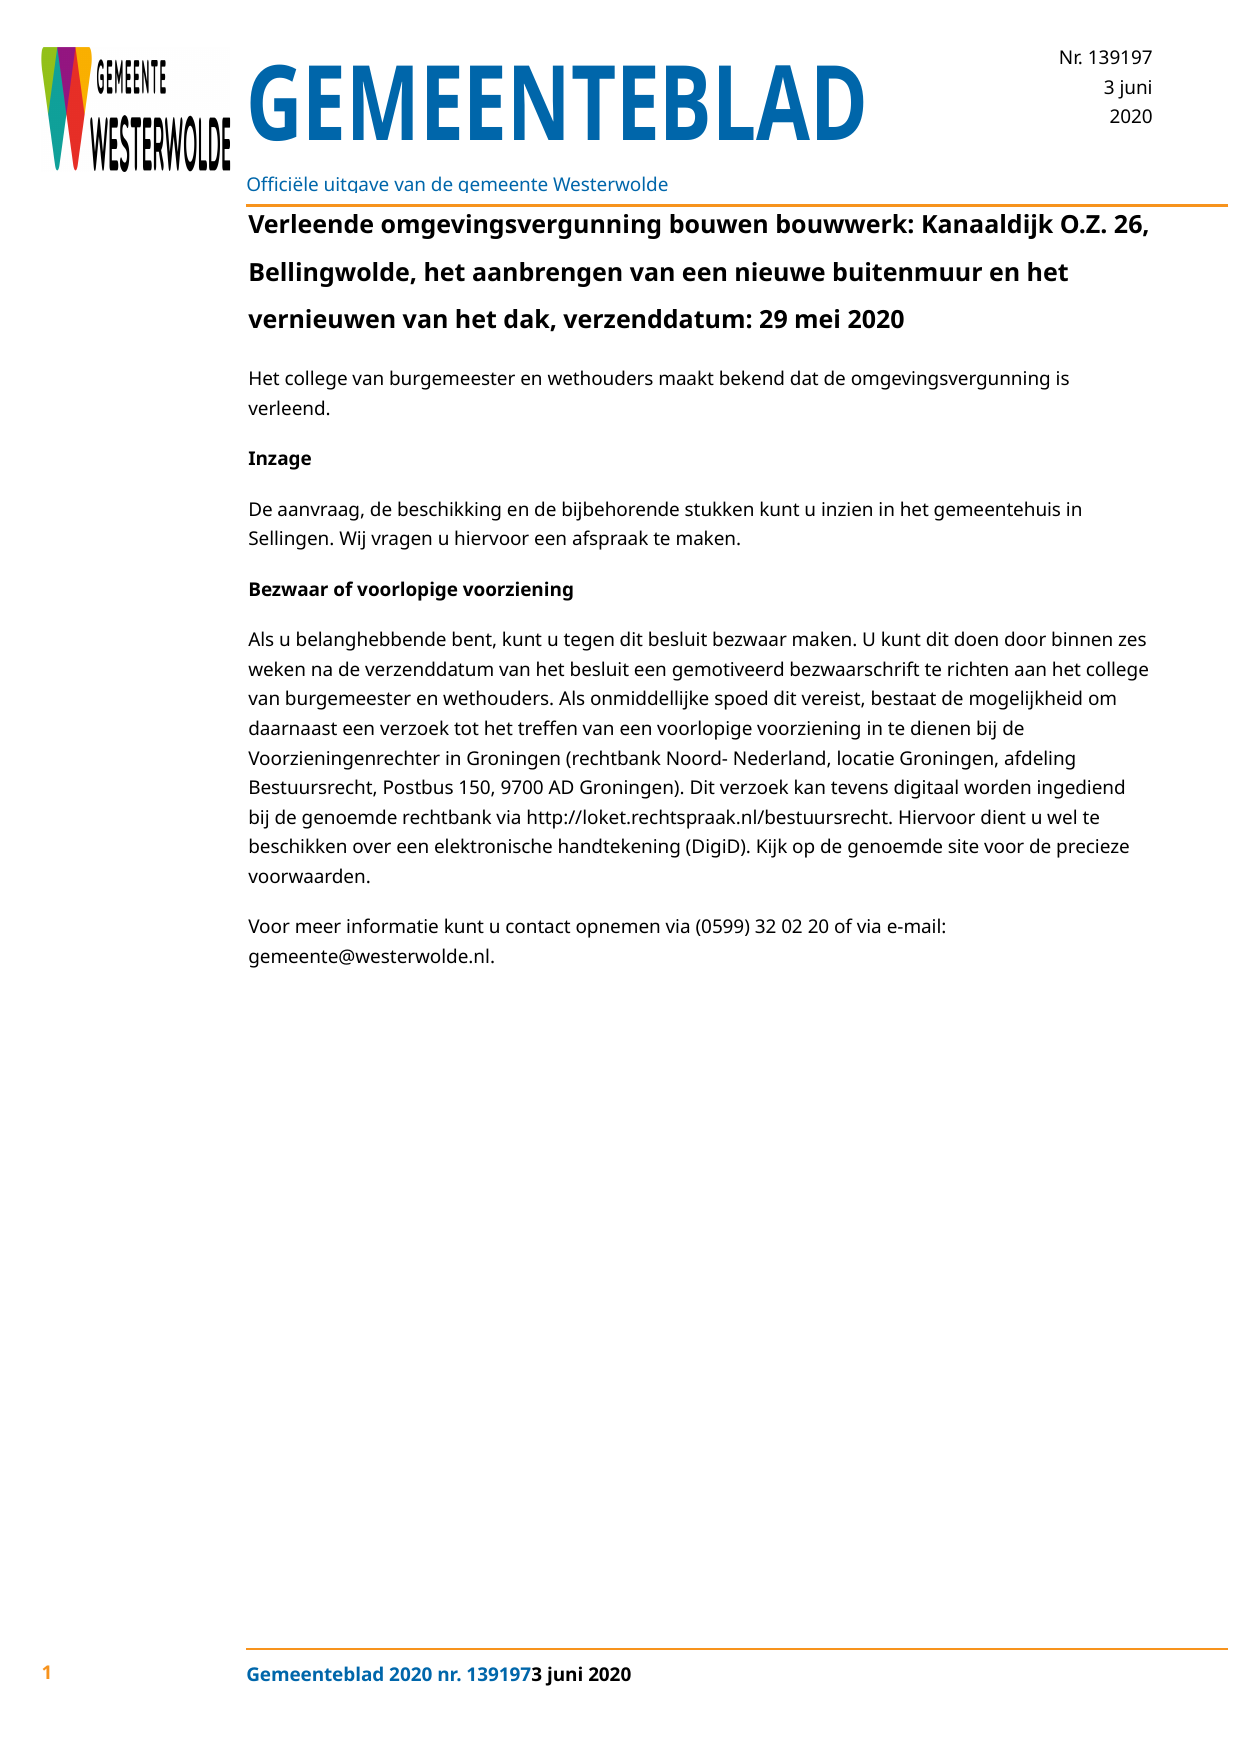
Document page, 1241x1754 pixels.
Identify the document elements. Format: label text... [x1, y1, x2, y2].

text Voor meer informatie kunt u contact opnemen via (0599) 32 02 20 of via e-mail: gemeente@westerwolde.nl. [248, 913, 1152, 969]
text Inzage [248, 446, 1152, 471]
text Bezwaar of voorlopige voorziening [248, 576, 1152, 602]
text Verleende omgevingsvergunning bouwen bouwwerk: Kanaaldijk O.Z. 26, Bellingwolde, het aanbrengen van een nieuwe buitenmuur en het vernieuwen van het dak, verzenddatum: 29 mei 2020 [248, 207, 1152, 336]
text Als u belanghebbende bent, kunt u tegen dit besluit bezwaar maken. U kunt dit doen door binnen zes weken na de verzenddatum van het besluit een gemotiveerd bezwaarschrift te richten aan het college van burgemeester en wethouders. Als onmiddellijke spoed dit vereist, bestaat de mogelijkheid om daarnaast een verzoek tot het treffen van een voorlopige voorziening in te dienen bij de Voorzieningenrechter in Groningen (rechtbank Noord- Nederland, locatie Groningen, afdeling Bestuursrecht, Postbus 150, 9700 AD Groningen). Dit verzoek kan tevens digitaal worden ingediend bij de genoemde rechtbank via http://loket.rechtspraak.nl/bestuursrecht. Hiervoor dient u wel te beschikken over een elektronische handtekening (DigiD). Kijk op de genoemde site voor de precieze voorwaarden. [248, 626, 1152, 889]
picture [41, 47, 231, 172]
text De aanvraag, de beschikking en de bijbehorende stukken kunt u inzien in het gemeentehuis in Sellingen. Wij vragen u hiervoor een afspraak te maken. [248, 496, 1152, 551]
text Het college van burgemeester en wethouders maakt bekend dat de omgevingsvergunning is verleend. [248, 366, 1152, 421]
